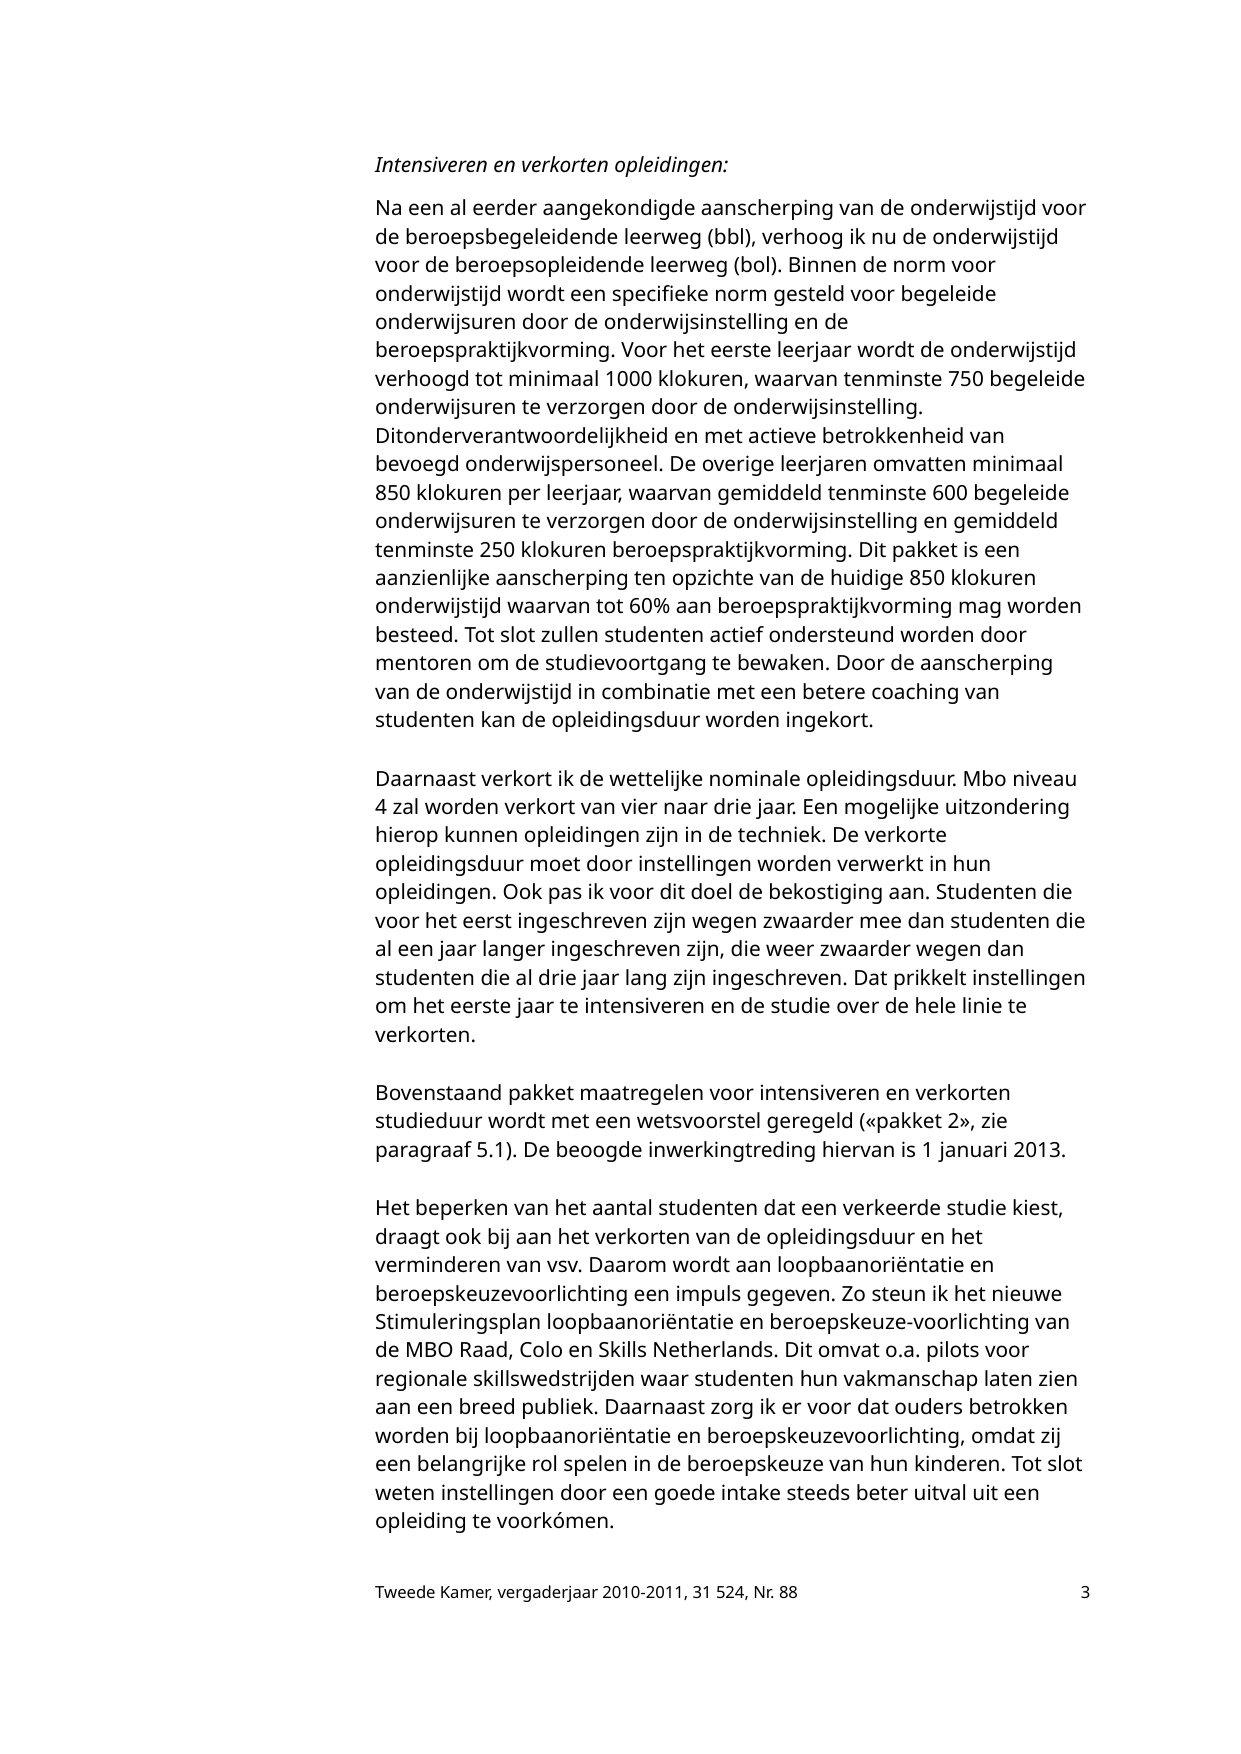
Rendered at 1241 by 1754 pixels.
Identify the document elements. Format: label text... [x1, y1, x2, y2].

text Daarnaast verkort ik de wettelijke nominale opleidingsduur. Mbo niveau 4 zal worden verkort van vier naar drie jaar. Een mogelijke uitzondering hierop kunnen opleidingen zijn in de techniek. De verkorte opleidingsduur moet door instellingen worden verwerkt in hun opleidingen. Ook pas ik voor dit doel de bekostiging aan. Studenten die voor het eerst ingeschreven zijn wegen zwaarder mee dan studenten die al een jaar langer ingeschreven zijn, die weer zwaarder wegen dan studenten die al drie jaar lang zijn ingeschreven. Dat prikkelt instellingen om het eerste jaar te intensiveren en de studie over de hele linie te verkorten. [375, 764, 1090, 1048]
text Intensiveren en verkorten opleidingen: [375, 150, 1090, 178]
text Het beperken van het aantal studenten dat een verkeerde studie kiest, draagt ook bij aan het verkorten van de opleidingsduur en het verminderen van vsv. Daarom wordt aan loopbaanoriëntatie en beroepskeuzevoorlichting een impuls gegeven. Zo steun ik het nieuwe Stimuleringsplan loopbaanoriëntatie en beroepskeuze-voorlichting van de MBO Raad, Colo en Skills Netherlands. Dit omvat o.a. pilots voor regionale skillswedstrijden waar studenten hun vakmanschap laten zien aan een breed publiek. Daarnaast zorg ik er voor dat ouders betrokken worden bij loopbaanoriëntatie en beroepskeuzevoorlichting, omdat zij een belangrijke rol spelen in de beroepskeuze van hun kinderen. Tot slot weten instellingen door een goede intake steeds beter uitval uit een opleiding te voorkómen. [375, 1193, 1090, 1535]
text Bovenstaand pakket maatregelen voor intensiveren en verkorten studieduur wordt met een wetsvoorstel geregeld («pakket 2», zie paragraaf 5.1). De beoogde inwerkingtreding hiervan is 1 januari 2013. [375, 1078, 1090, 1163]
text Na een al eerder aangekondigde aanscherping van de onderwijstijd voor de beroepsbegeleidende leerweg (bbl), verhoog ik nu de onderwijstijd voor de beroepsopleidende leerweg (bol). Binnen de norm voor onderwijstijd wordt een specifieke norm gesteld voor begeleide onderwijsuren door de onderwijsinstelling en de beroepspraktijkvorming. Voor het eerste leerjaar wordt de onderwijstijd verhoogd tot minimaal 1000 klokuren, waarvan tenminste 750 begeleide onderwijsuren te verzorgen door de onderwijsinstelling. Ditonderverantwoordelijkheid en met actieve betrokkenheid van bevoegd onderwijspersoneel. De overige leerjaren omvatten minimaal 850 klokuren per leerjaar, waarvan gemiddeld tenminste 600 begeleide onderwijsuren te verzorgen door de onderwijsinstelling en gemiddeld tenminste 250 klokuren beroepspraktijkvorming. Dit pakket is een aanzienlijke aanscherping ten opzichte van de huidige 850 klokuren onderwijstijd waarvan tot 60% aan beroepspraktijkvorming mag worden besteed. Tot slot zullen studenten actief ondersteund worden door mentoren om de studievoortgang te bewaken. Door de aanscherping van de onderwijstijd in combinatie met een betere coaching van studenten kan de opleidingsduur worden ingekort. [375, 193, 1090, 734]
